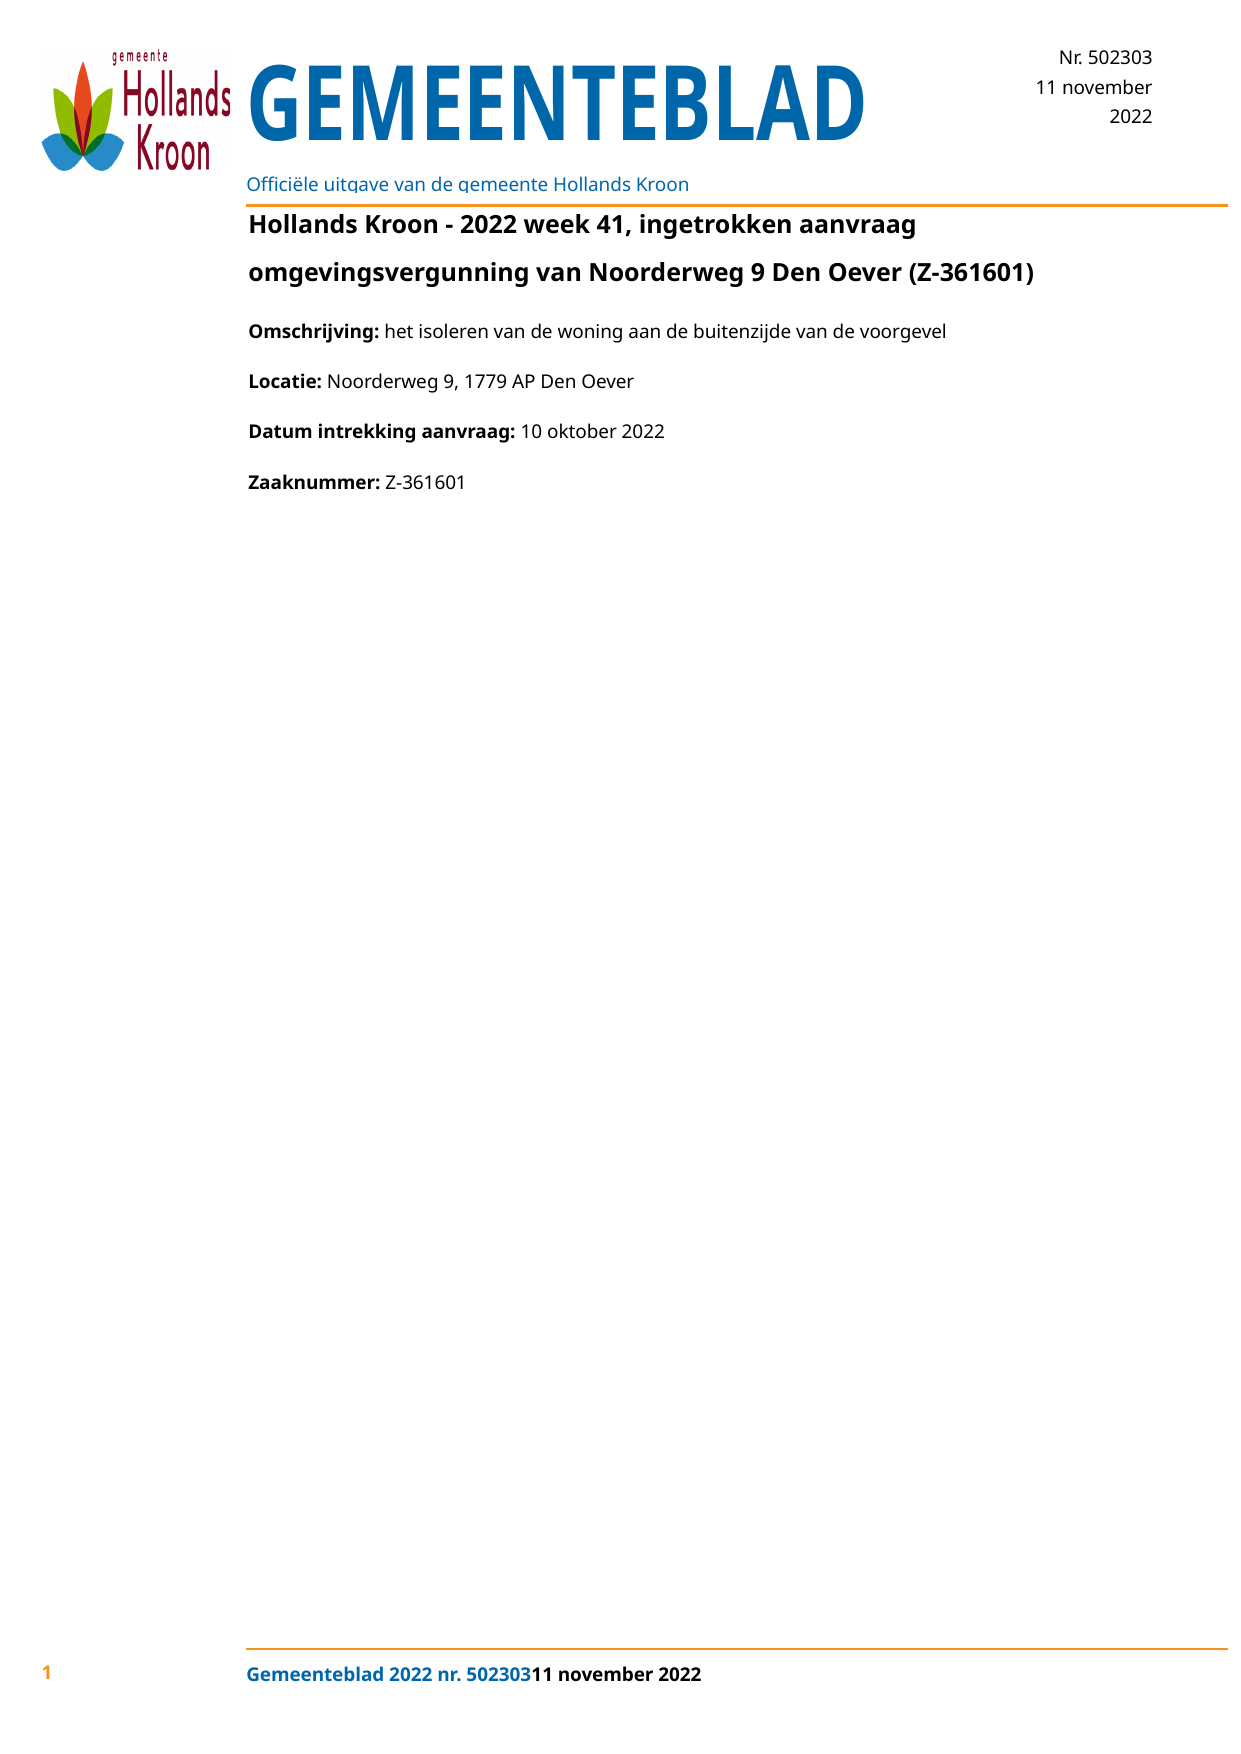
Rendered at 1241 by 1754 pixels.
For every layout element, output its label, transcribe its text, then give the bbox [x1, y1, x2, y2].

text Locatie: Noorderweg 9, 1779 AP Den Oever [248, 368, 1152, 394]
picture [41, 47, 231, 172]
text Hollands Kroon - 2022 week 41, ingetrokken aanvraag omgevingsvergunning van Noorderweg 9 Den Oever (Z-361601) [248, 207, 1152, 288]
text Omschrijving: het isoleren van de woning aan de buitenzijde van de voorgevel [248, 318, 1152, 344]
text Zaaknummer: Z-361601 [248, 469, 1152, 495]
text Datum intrekking aanvraag: 10 oktober 2022 [248, 419, 1152, 444]
